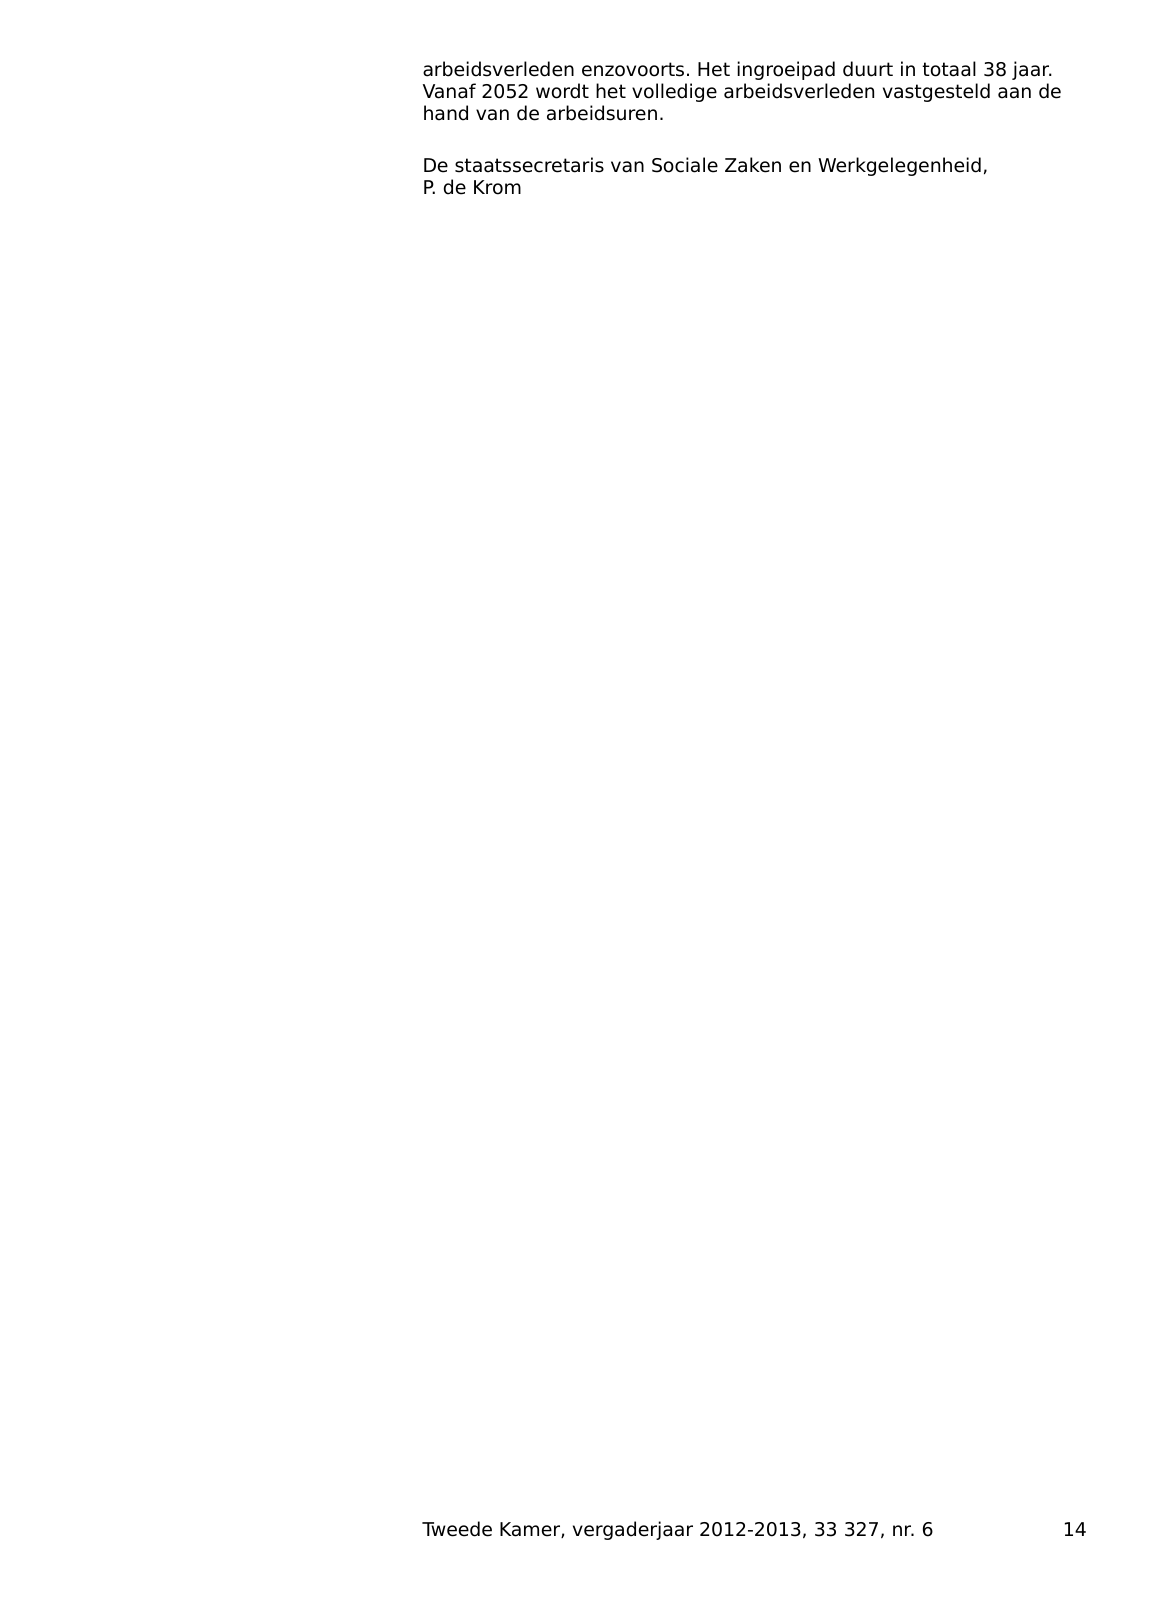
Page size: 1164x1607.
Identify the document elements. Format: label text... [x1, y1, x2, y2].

text arbeidsverleden enzovoorts. Het ingroeipad duurt in totaal 38 jaar. Vanaf 2052 wordt het volledige arbeidsverleden vastgesteld aan de hand van de arbeidsuren. [422, 59, 1087, 125]
text De staatssecretaris van Sociale Zaken en Werkgelegenheid, P. de Krom [422, 155, 1087, 199]
